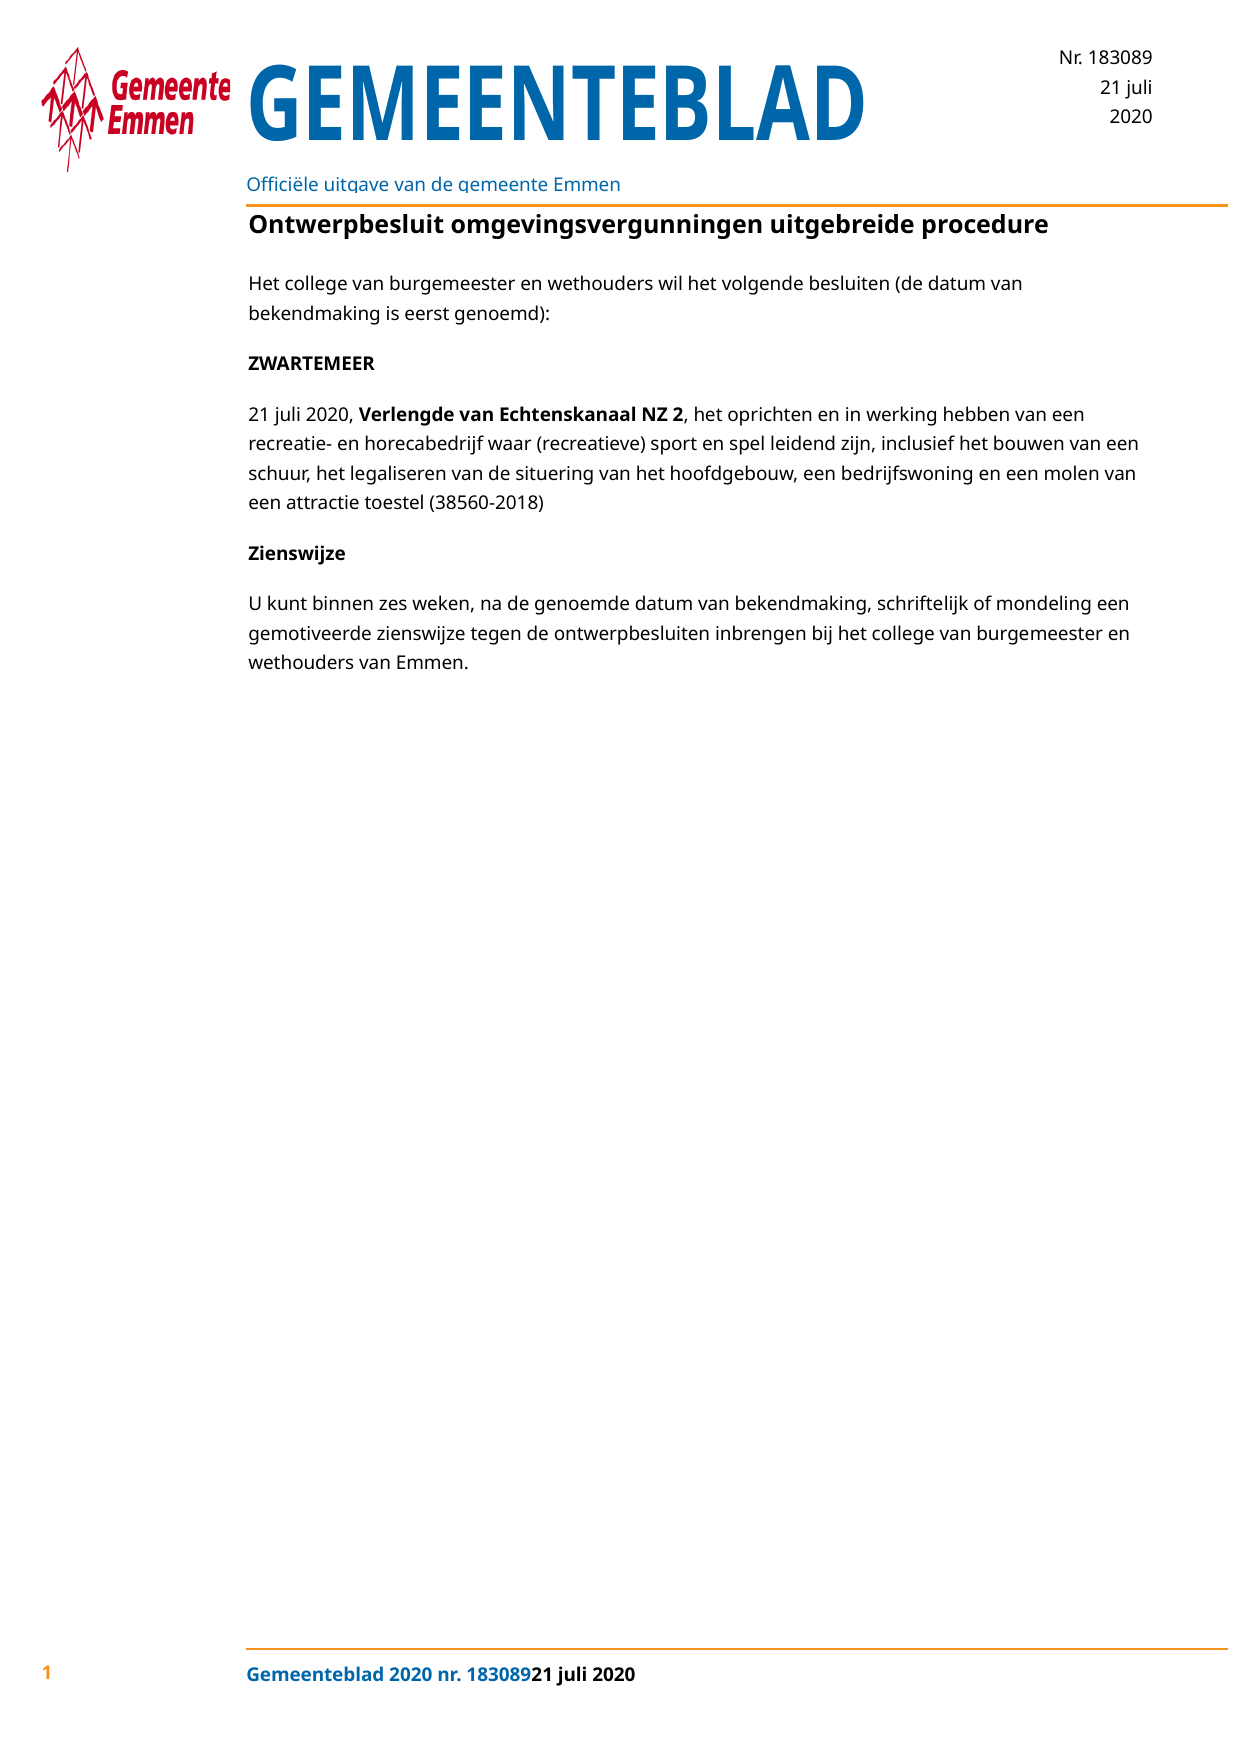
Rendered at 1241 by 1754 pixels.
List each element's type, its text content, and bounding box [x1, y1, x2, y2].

picture [41, 47, 231, 172]
text Zienswijze [248, 540, 1152, 566]
text 21 juli 2020, Verlengde van Echtenskanaal NZ 2, het oprichten en in werking hebben van een recreatie- en horecabedrijf waar (recreatieve) sport en spel leidend zijn, inclusief het bouwen van een schuur, het legaliseren van de situering van het hoofdgebouw, een bedrijfswoning en een molen van een attractie toestel (38560-2018) [248, 401, 1152, 515]
text U kunt binnen zes weken, na de genoemde datum van bekendmaking, schrifte­lijk of mondeling een gemo­ti­veerde zienswijze tegen de ontwerpbesluiten inbrengen bij het college van burge­meester en wethouders van Emmen. [248, 590, 1152, 675]
text Het college van burgemeester en wethouders wil het volgende besluiten (de datum van bekendmaking is eerst genoemd): [248, 270, 1152, 326]
text Ontwerpbesluit omgevingsvergunningen uitgebreide procedure [248, 207, 1152, 241]
text ZWARTEMEER [248, 350, 1152, 376]
